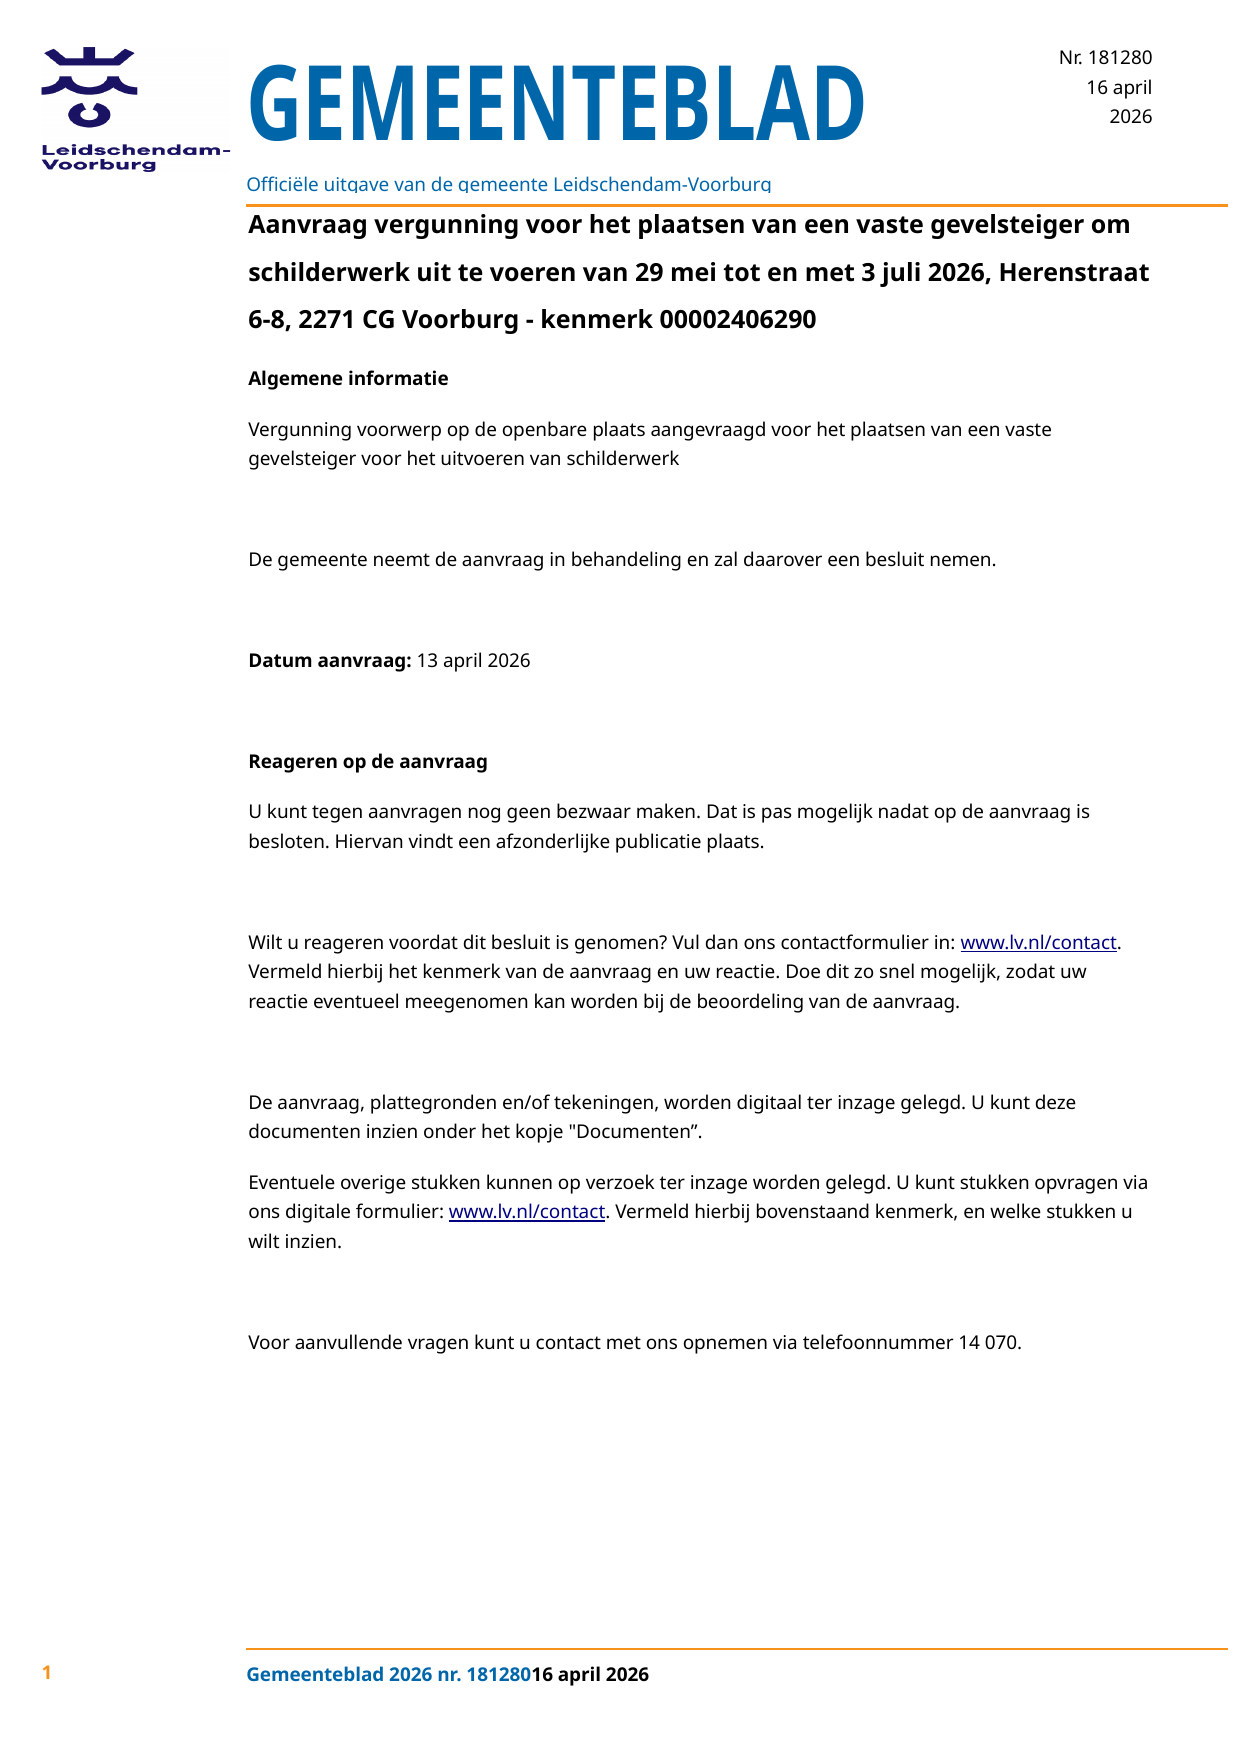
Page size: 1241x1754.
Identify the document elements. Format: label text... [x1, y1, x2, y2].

text Vergunning voorwerp op de openbare plaats aangevraagd voor het plaatsen van een vaste gevelsteiger voor het uitvoeren van schilderwerk [248, 416, 1152, 471]
text U kunt tegen aanvragen nog geen bezwaar maken. Dat is pas mogelijk nadat op de aanvraag is besloten. Hiervan vindt een afzonderlijke publicatie plaats. [248, 798, 1152, 854]
text Wilt u reageren voordat dit besluit is genomen? Vul dan ons contactformulier in: www.lv.nl/contact. Vermeld hierbij het kenmerk van de aanvraag en uw reactie. Doe dit zo snel mogelijk, zodat uw reactie eventueel meegenomen kan worden bij de beoordeling van de aanvraag. [248, 929, 1152, 1014]
text Algemene informatie [248, 366, 1152, 391]
text Eventuele overige stukken kunnen op verzoek ter inzage worden gelegd. U kunt stukken opvragen via ons digitale formulier: www.lv.nl/contact. Vermeld hierbij bovenstaand kenmerk, en welke stukken u wilt inzien. [248, 1169, 1152, 1254]
text Reageren op de aanvraag [248, 748, 1152, 774]
picture [41, 47, 231, 172]
text De gemeente neemt de aanvraag in behandeling en zal daarover een besluit nemen. [248, 546, 1152, 572]
text Datum aanvraag: 13 april 2026 [248, 647, 1152, 673]
text De aanvraag, plattegronden en/of tekeningen, worden digitaal ter inzage gelegd. U kunt deze documenten inzien onder het kopje "Documenten”. [248, 1089, 1152, 1144]
text Aanvraag vergunning voor het plaatsen van een vaste gevelsteiger om schilderwerk uit te voeren van 29 mei tot en met 3 juli 2026, Herenstraat 6-8, 2271 CG Voorburg - kenmerk 00002406290 [248, 207, 1152, 336]
text Voor aanvullende vragen kunt u contact met ons opnemen via telefoonnummer 14 070. [248, 1329, 1152, 1354]
